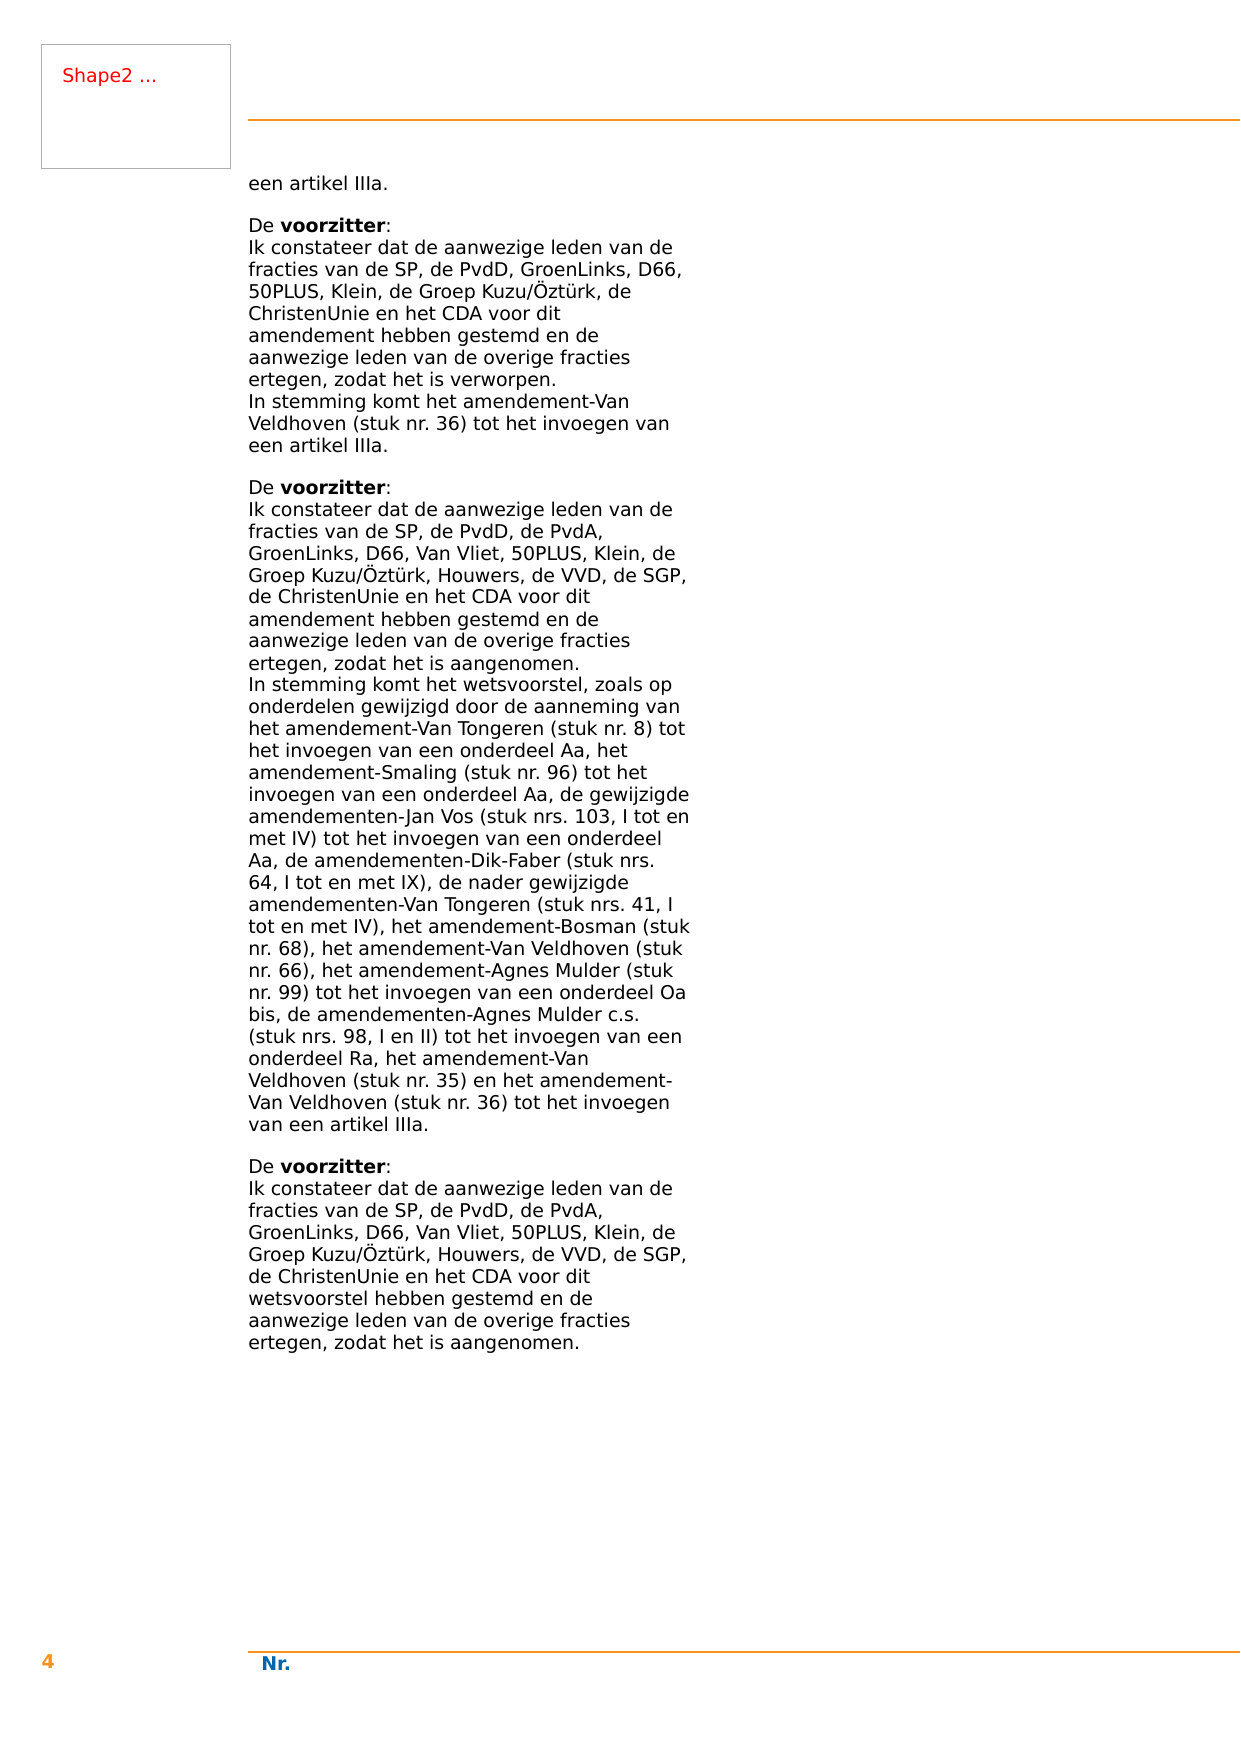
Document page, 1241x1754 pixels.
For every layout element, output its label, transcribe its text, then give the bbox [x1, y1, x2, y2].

text De voorzitter: [248, 477, 691, 498]
text een artikel IIIa. [248, 173, 691, 195]
text De voorzitter: [248, 215, 691, 237]
text Ik constateer dat de aanwezige leden van de fracties van de SP, de PvdD, GroenLinks, D66, 50PLUS, Klein, de Groep Kuzu/Öztürk, de ChristenUnie en het CDA voor dit amendement hebben gestemd en de aanwezige leden van de overige fracties ertegen, zodat het is verworpen. [248, 237, 691, 391]
text Ik constateer dat de aanwezige leden van de fracties van de SP, de PvdD, de PvdA, GroenLinks, D66, Van Vliet, 50PLUS, Klein, de Groep Kuzu/Öztürk, Houwers, de VVD, de SGP, de ChristenUnie en het CDA voor dit wetsvoorstel hebben gestemd en de aanwezige leden van de overige fracties ertegen, zodat het is aangenomen. [248, 1178, 691, 1354]
text In stemming komt het amendement-Van Veldhoven (stuk nr. 36) tot het invoegen van een artikel IIIa. [248, 391, 691, 457]
text In stemming komt het wetsvoorstel, zoals op onderdelen gewijzigd door de aanneming van het amendement-Van Tongeren (stuk nr. 8) tot het invoegen van een onderdeel Aa, het amendement-Smaling (stuk nr. 96) tot het invoegen van een onderdeel Aa, de gewijzigde amendementen-Jan Vos (stuk nrs. 103, I tot en met IV) tot het invoegen van een onderdeel Aa, de amendementen-Dik-Faber (stuk nrs. 64, I tot en met IX), de nader gewijzigde amendementen-Van Tongeren (stuk nrs. 41, I tot en met IV), het amendement-Bosman (stuk nr. 68), het amendement-Van Veldhoven (stuk nr. 66), het amendement-Agnes Mulder (stuk nr. 99) tot het invoegen van een onderdeel Oa bis, de amendementen-Agnes Mulder c.s. (stuk nrs. 98, I en II) tot het invoegen van een onderdeel Ra, het amendement-Van Veldhoven (stuk nr. 35) en het amendement-Van Veldhoven (stuk nr. 36) tot het invoegen van een artikel IIIa. [248, 674, 691, 1136]
text Ik constateer dat de aanwezige leden van de fracties van de SP, de PvdD, de PvdA, GroenLinks, D66, Van Vliet, 50PLUS, Klein, de Groep Kuzu/Öztürk, Houwers, de VVD, de SGP, de ChristenUnie en het CDA voor dit amendement hebben gestemd en de aanwezige leden van de overige fracties ertegen, zodat het is aangenomen. [248, 498, 691, 674]
text De voorzitter: [248, 1156, 691, 1178]
